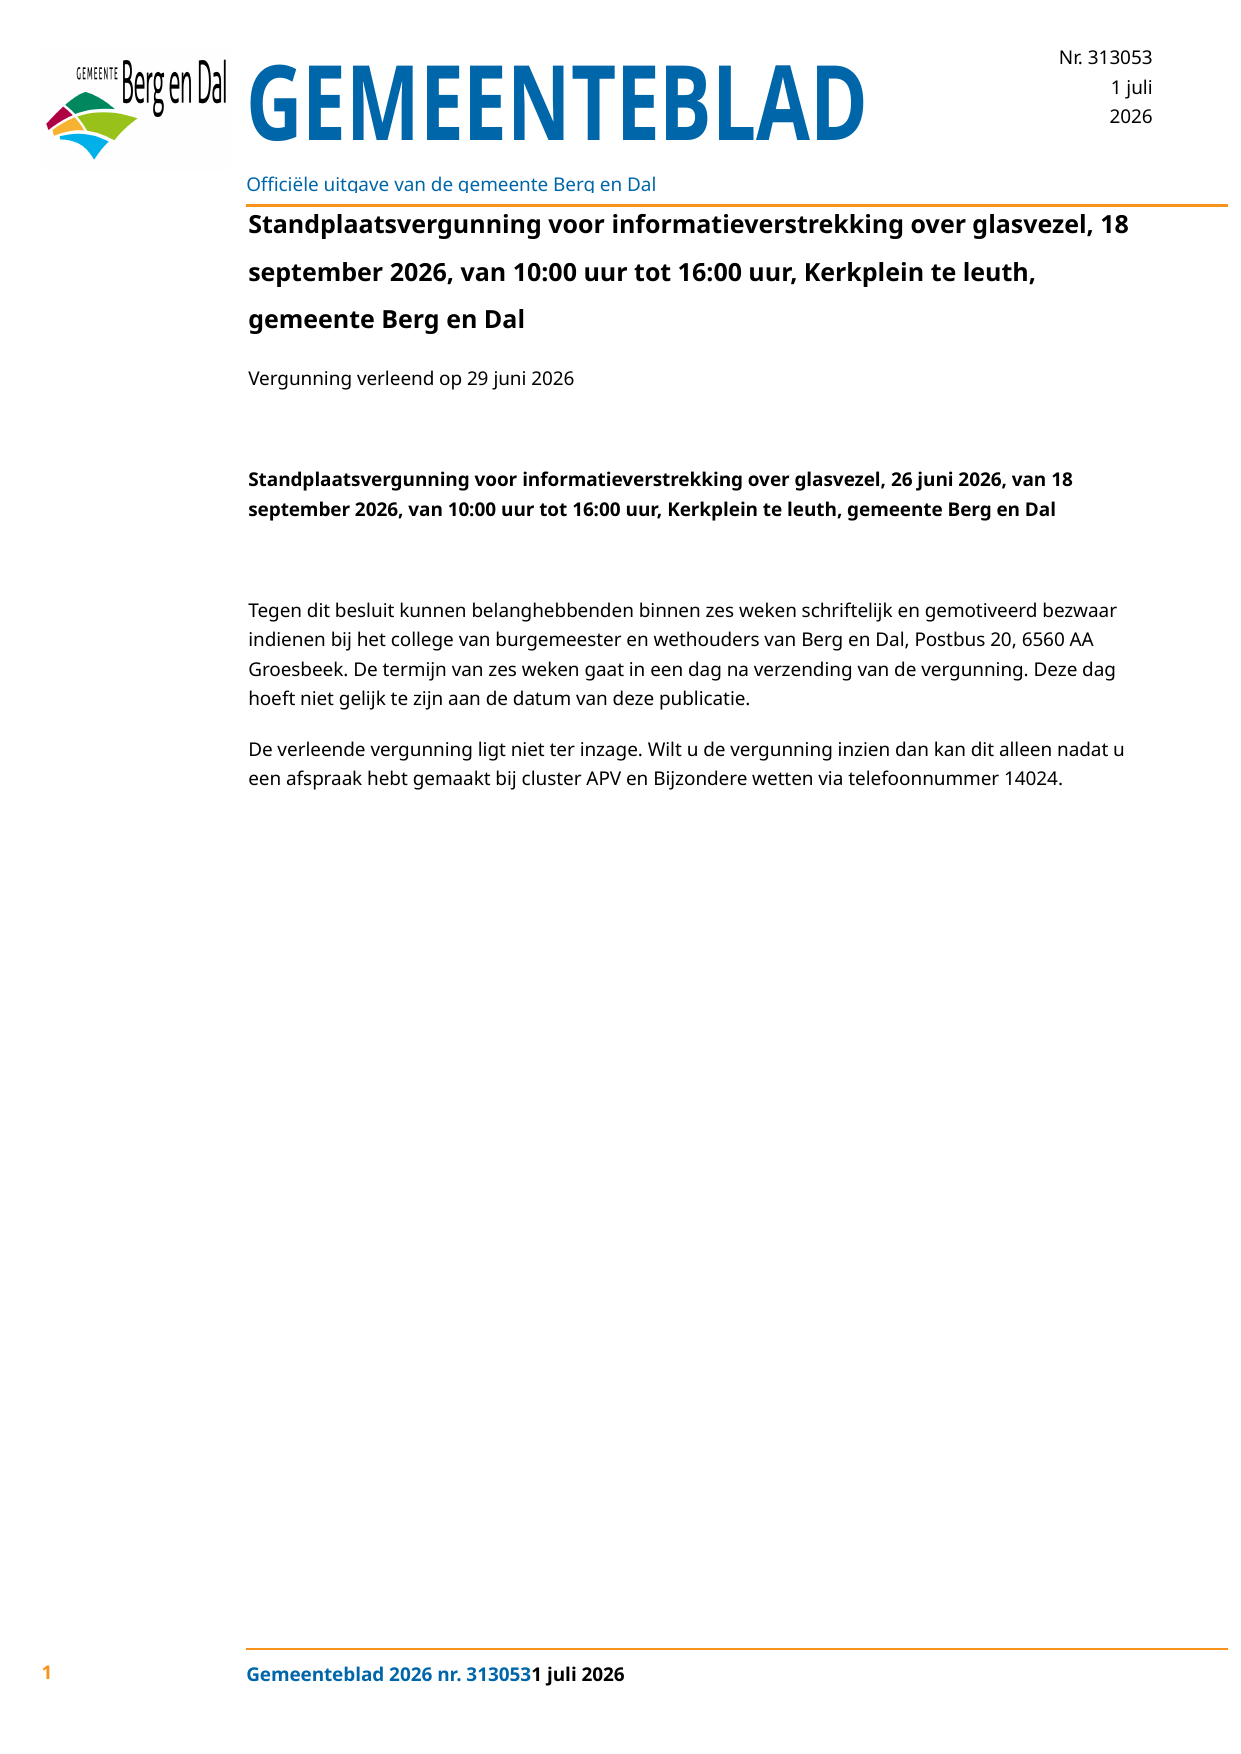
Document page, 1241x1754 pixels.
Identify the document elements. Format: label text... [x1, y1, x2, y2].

text Standplaatsvergunning voor informatieverstrekking over glasvezel, 18 september 2026, van 10:00 uur tot 16:00 uur, Kerkplein te leuth, gemeente Berg en Dal [248, 207, 1152, 336]
text Standplaatsvergunning voor informatieverstrekking over glasvezel, 26 juni 2026, van 18 september 2026, van 10:00 uur tot 16:00 uur, Kerkplein te leuth, gemeente Berg en Dal [248, 466, 1152, 522]
text Tegen dit besluit kunnen belanghebbenden binnen zes weken schriftelijk en gemotiveerd bezwaar indienen bij het college van burgemeester en wethouders van Berg en Dal, Postbus 20, 6560 AA Groesbeek. De termijn van zes weken gaat in een dag na verzending van de vergunning. Deze dag hoeft niet gelijk te zijn aan de datum van deze publicatie. [248, 597, 1152, 711]
picture [41, 47, 231, 172]
text De verleende vergunning ligt niet ter inzage. Wilt u de vergunning inzien dan kan dit alleen nadat u een afspraak hebt gemaakt bij cluster APV en Bijzondere wetten via telefoonnummer 14024. [248, 736, 1152, 791]
text Vergunning verleend op 29 juni 2026 [248, 366, 1152, 391]
